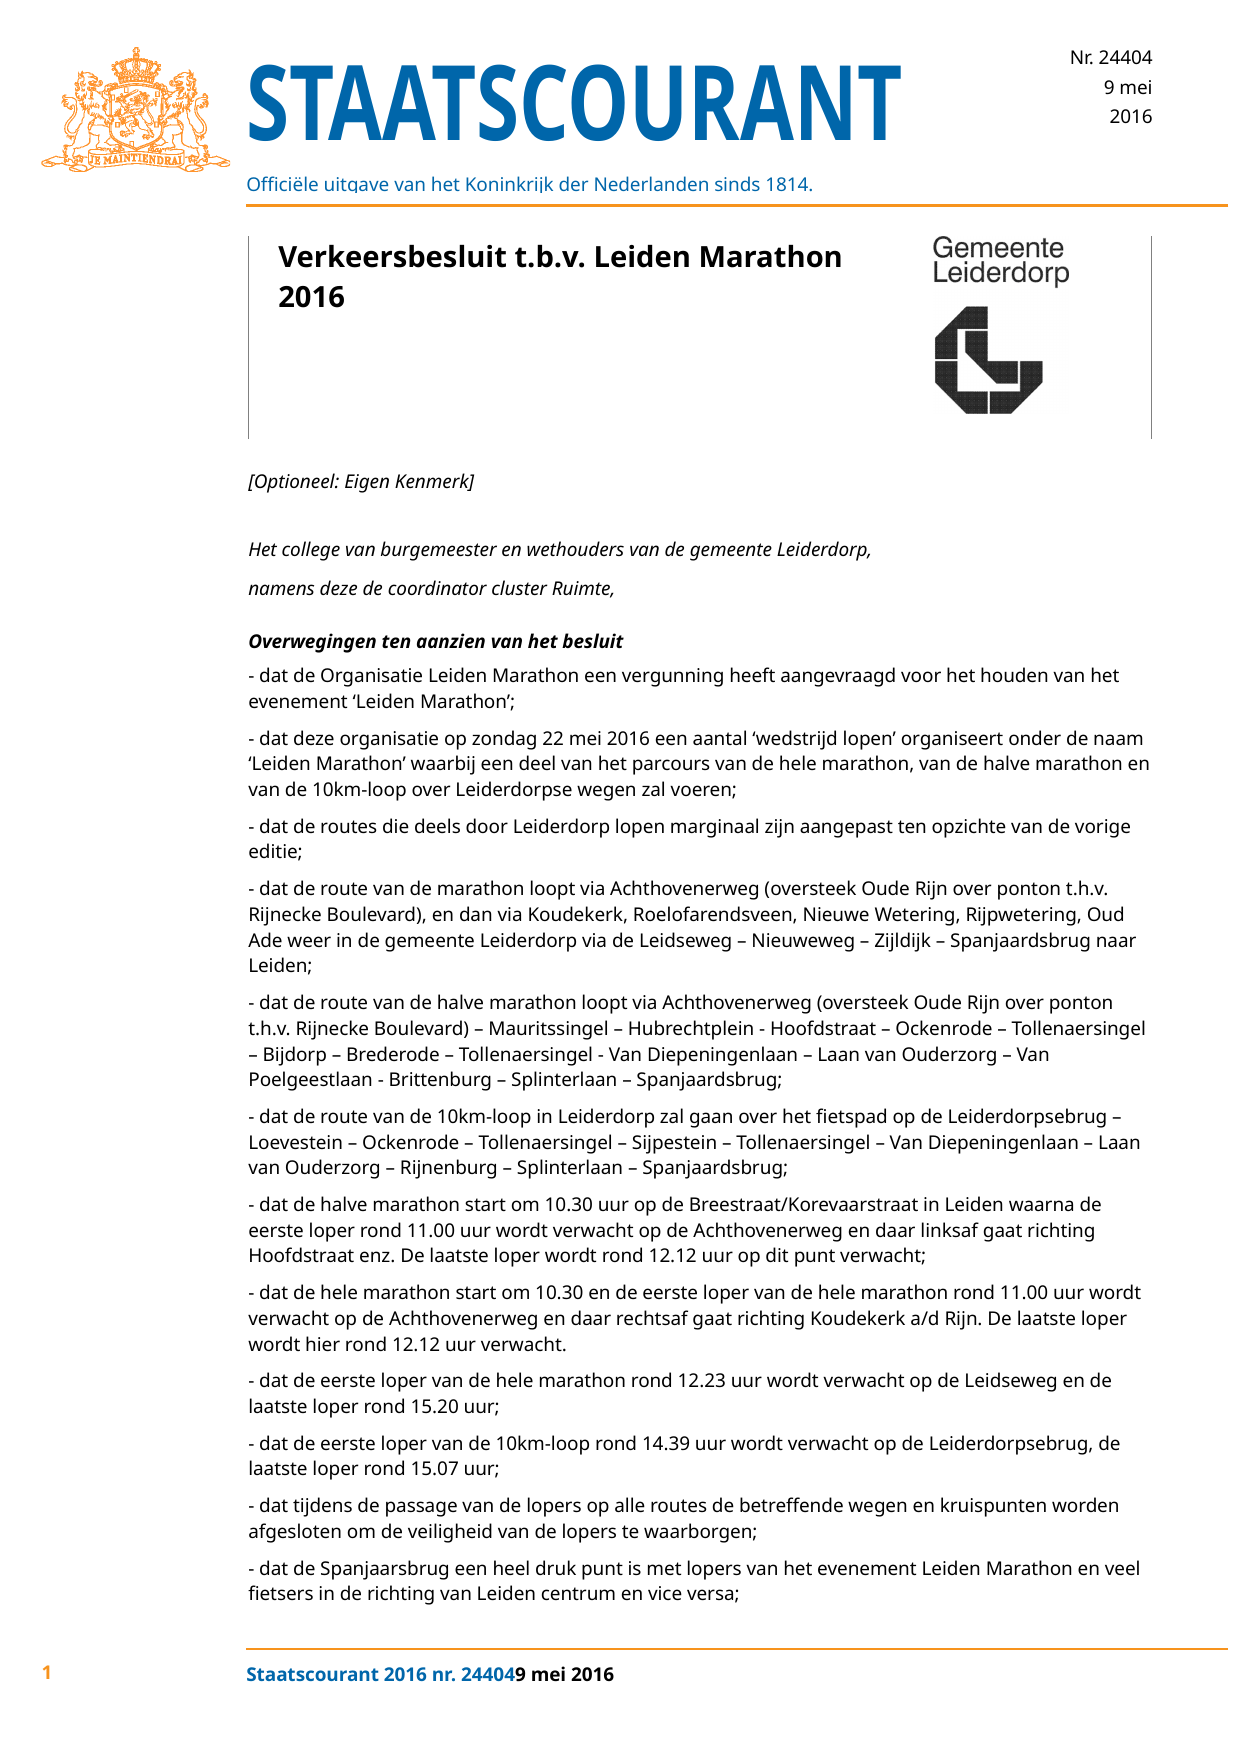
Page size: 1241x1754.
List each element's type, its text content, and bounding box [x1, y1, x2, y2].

text - dat deze organisatie op zondag 22 mei 2016 een aantal ‘wedstrijd lopen’ organiseert onder de naam ‘Leiden Marathon’ waarbij een deel van het parcours van de hele marathon, van de halve marathon en van de 10km-loop over Leiderdorpse wegen zal voeren; [248, 725, 1152, 802]
text - dat de eerste loper van de 10km-loop rond 14.39 uur wordt verwacht op de Leiderdorpsebrug, de laatste loper rond 15.07 uur; [248, 1430, 1152, 1481]
text - dat de eerste loper van de hele marathon rond 12.23 uur wordt verwacht op de Leidseweg en de laatste loper rond 15.20 uur; [248, 1367, 1152, 1419]
picture [932, 236, 1069, 414]
text Overwegingen ten aanzien van het besluit [248, 628, 1152, 654]
table_header [1069, 236, 1151, 413]
text - dat de Spanjaarsbrug een heel druk punt is met lopers van het evenement Leiden Marathon en veel fietsers in de richting van Leiden centrum en vice versa; [248, 1555, 1152, 1606]
text - dat de routes die deels door Leiderdorp lopen marginaal zijn aangepast ten opzichte van de vorige editie; [248, 813, 1152, 864]
text - dat tijdens de passage van de lopers op alle routes de betreffende wegen en kruispunten worden afgesloten om de veiligheid van de lopers te waarborgen; [248, 1492, 1152, 1544]
text - dat de route van de halve marathon loopt via Achthovenerweg (oversteek Oude Rijn over ponton t.h.v. Rijnecke Boulevard) – Mauritssingel – Hubrechtplein - Hoofdstraat – Ockenrode – Tollenaersingel – Bijdorp – Brederode – Tollenaersingel - Van Diepeningenlaan – Laan van Ouderzorg – Van Poelgeestlaan - Brittenburg – Splinterlaan – Spanjaardsbrug; [248, 989, 1152, 1092]
table_header [850, 414, 1151, 439]
text [Optioneel: Eigen Kenmerk] [248, 469, 1152, 494]
text - dat de route van de marathon loopt via Achthovenerweg (oversteek Oude Rijn over ponton t.h.v. Rijnecke Boulevard), en dan via Koudekerk, Roelofarendsveen, Nieuwe Wetering, Rijpwetering, Oud Ade weer in de gemeente Leiderdorp via de Leidseweg – Nieuweweg – Zijldijk – Spanjaardsbrug naar Leiden; [248, 875, 1152, 978]
text - dat de route van de 10km-loop in Leiderdorp zal gaan over het fietspad op de Leiderdorpsebrug – Loevestein – Ockenrode – Tollenaersingel – Sijpestein – Tollenaersingel – Van Diepeningenlaan – Laan van Ouderzorg – Rijnenburg – Splinterlaan – Spanjaardsbrug; [248, 1103, 1152, 1180]
text - dat de hele marathon start om 10.30 en de eerste loper van de hele marathon rond 11.00 uur wordt verwacht op de Achthovenerweg en daar rechtsaf gaat richting Koudekerk a/d Rijn. De laatste loper wordt hier rond 12.12 uur verwacht. [248, 1279, 1152, 1357]
table_header Verkeersbesluit t.b.v. Leiden Marathon 2016 [249, 236, 850, 439]
text Het college van burgemeester en wethouders van de gemeente Leiderdorp, [248, 536, 1152, 562]
text - dat de halve marathon start om 10.30 uur op de Breestraat/Korevaarstraat in Leiden waarna de eerste loper rond 11.00 uur wordt verwacht op de Achthovenerweg en daar linksaf gaat richting Hoofdstraat enz. De laatste loper wordt rond 12.12 uur op dit punt verwacht; [248, 1191, 1152, 1268]
text namens deze de coordinator cluster Ruimte, [248, 576, 1152, 601]
text - dat de Organisatie Leiden Marathon een vergunning heeft aangevraagd voor het houden van het evenement ‘Leiden Marathon’; [248, 662, 1152, 714]
picture [41, 47, 231, 172]
table_header [850, 236, 932, 413]
